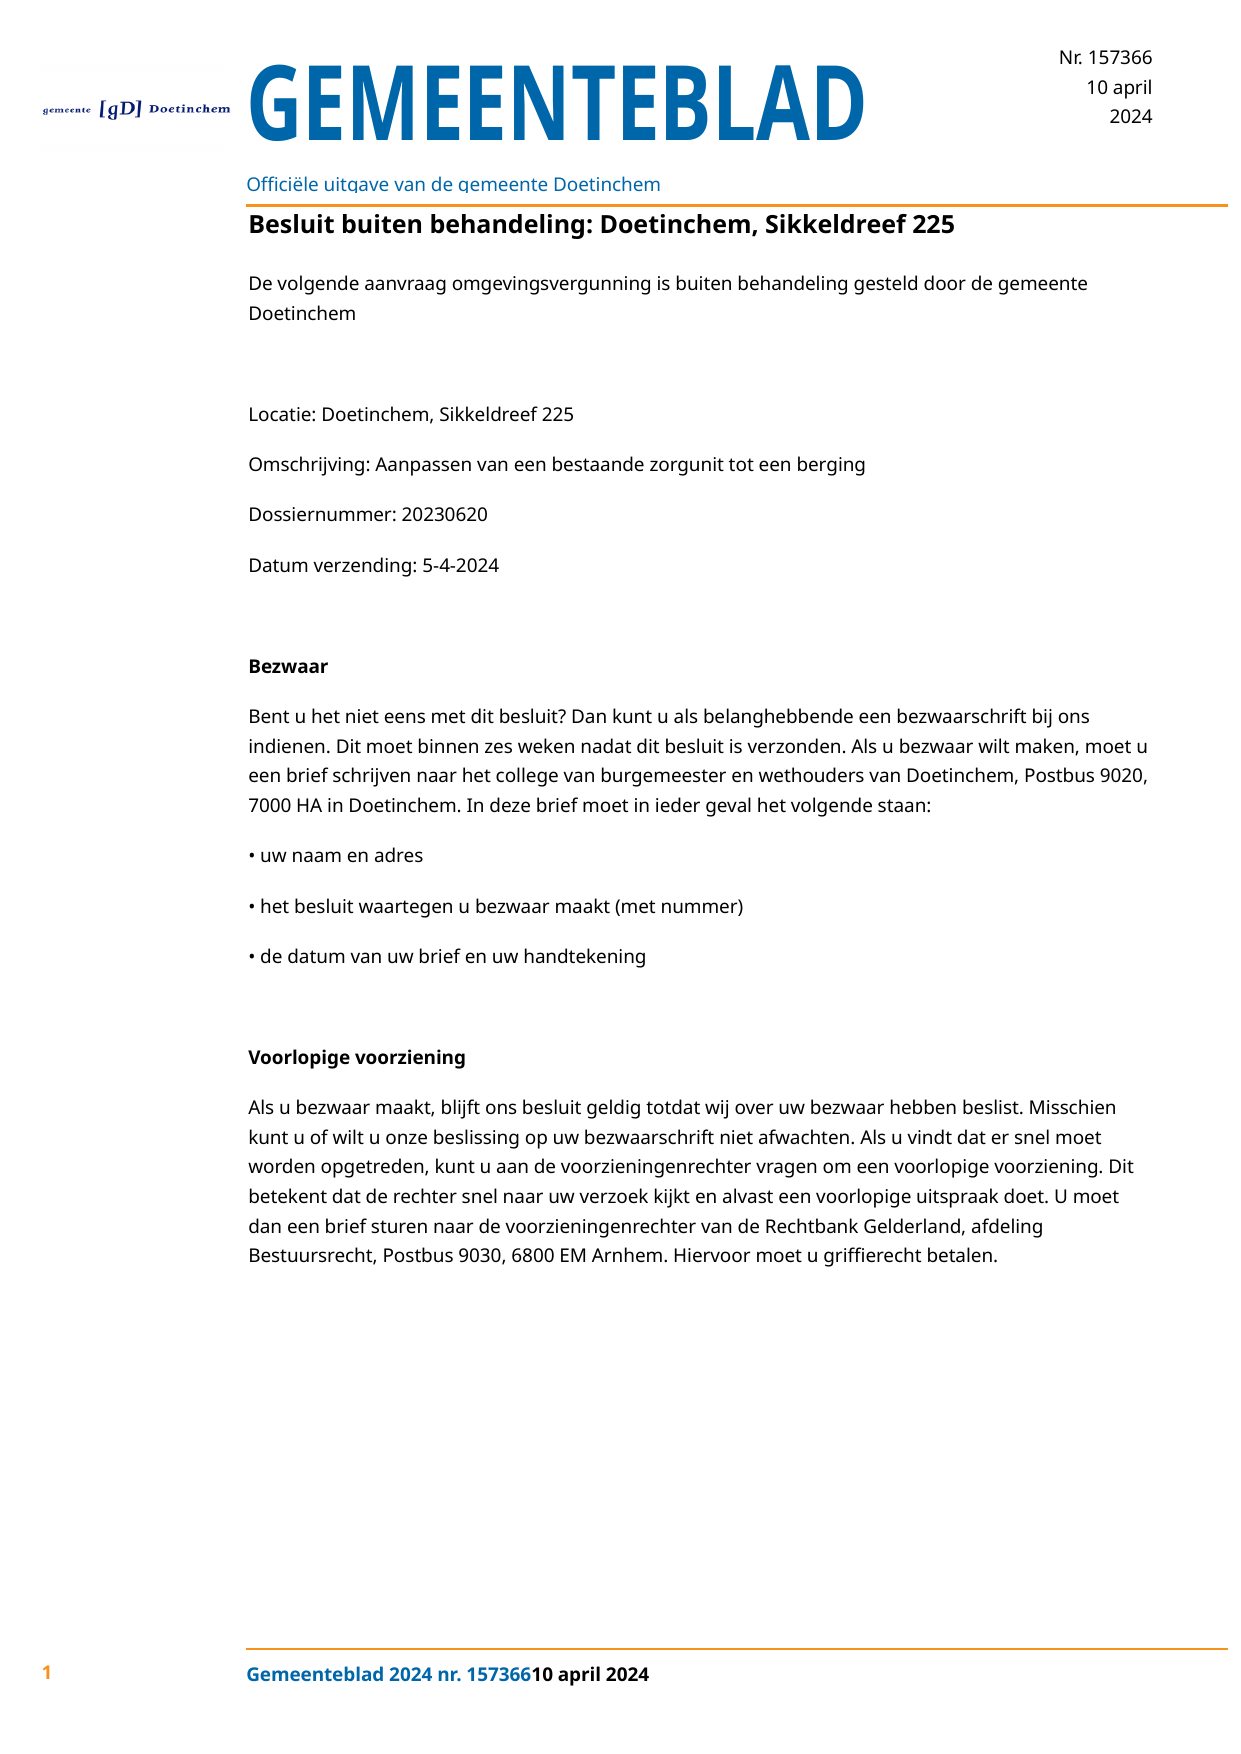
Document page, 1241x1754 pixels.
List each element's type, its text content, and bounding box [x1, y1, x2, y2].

text Besluit buiten behandeling: Doetinchem, Sikkeldreef 225 [248, 207, 1152, 241]
text De volgende aanvraag omgevingsvergunning is buiten behandeling gesteld door de gemeente Doetinchem [248, 270, 1152, 326]
text Voorlopige voorziening [248, 1044, 1152, 1070]
text Omschrijving: Aanpassen van een bestaande zorgunit tot een berging [248, 451, 1152, 477]
text Locatie: Doetinchem, Sikkeldreef 225 [248, 401, 1152, 426]
text Dossiernummer: 20230620 [248, 502, 1152, 527]
picture [41, 47, 231, 172]
text • uw naam en adres [248, 842, 1152, 868]
text Bezwaar [248, 653, 1152, 678]
text • de datum van uw brief en uw handtekening [248, 943, 1152, 969]
text Bent u het niet eens met dit besluit? Dan kunt u als belanghebbende een bezwaarschrift bij ons indienen. Dit moet binnen zes weken nadat dit besluit is verzonden. Als u bezwaar wilt maken, moet u een brief schrijven naar het college van burgemeester en wethouders van Doetinchem, Postbus 9020, 7000 HA in Doetinchem. In deze brief moet in ieder geval het volgende staan: [248, 703, 1152, 818]
text Als u bezwaar maakt, blijft ons besluit geldig totdat wij over uw bezwaar hebben beslist. Misschien kunt u of wilt u onze beslissing op uw bezwaarschrift niet afwachten. Als u vindt dat er snel moet worden opgetreden, kunt u aan de voorzieningenrechter vragen om een voorlopige voorziening. Dit betekent dat de rechter snel naar uw verzoek kijkt en alvast een voorlopige uitspraak doet. U moet dan een brief sturen naar de voorzieningenrechter van de Rechtbank Gelderland, afdeling Bestuursrecht, Postbus 9030, 6800 EM Arnhem. Hiervoor moet u griffierecht betalen. [248, 1094, 1152, 1268]
text Datum verzending: 5-4-2024 [248, 552, 1152, 578]
text • het besluit waartegen u bezwaar maakt (met nummer) [248, 893, 1152, 918]
